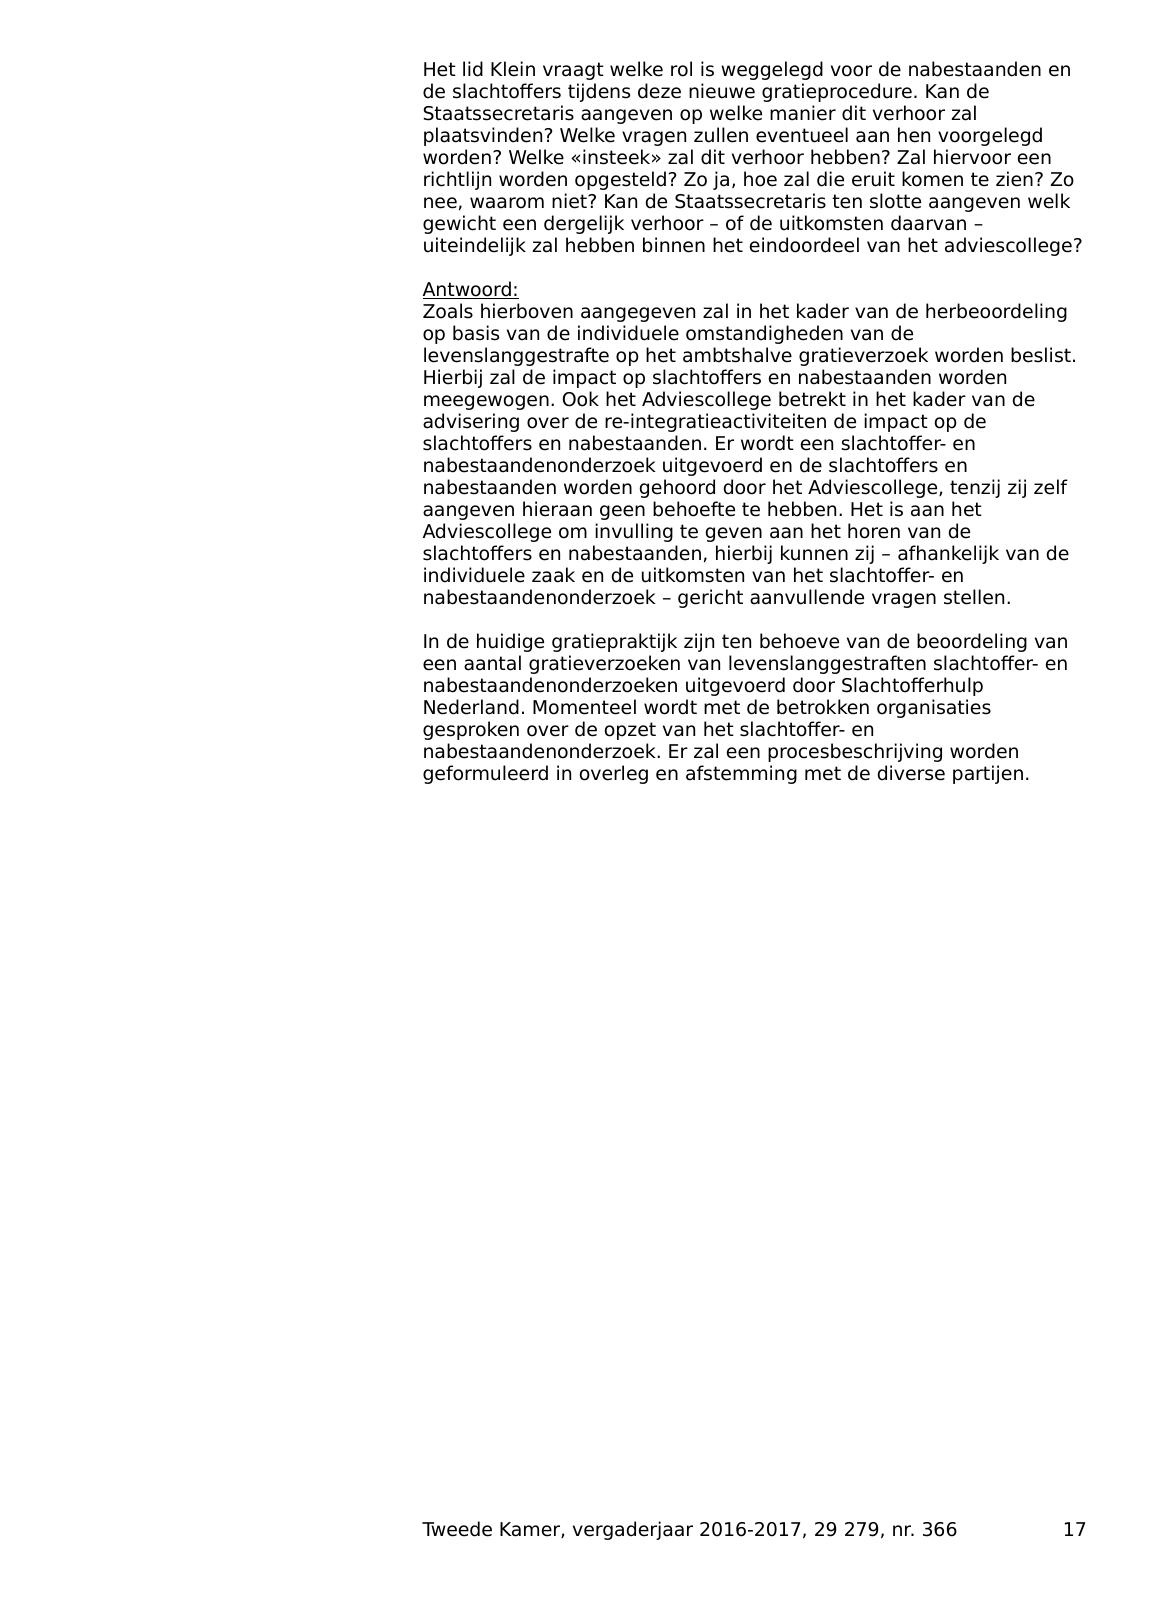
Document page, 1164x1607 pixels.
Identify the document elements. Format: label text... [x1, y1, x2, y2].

text Het lid Klein vraagt welke rol is weggelegd voor de nabestaanden en de slachtoffers tijdens deze nieuwe gratieprocedure. Kan de Staatssecretaris aangeven op welke manier dit verhoor zal plaatsvinden? Welke vragen zullen eventueel aan hen voorgelegd worden? Welke «insteek» zal dit verhoor hebben? Zal hiervoor een richtlijn worden opgesteld? Zo ja, hoe zal die eruit komen te zien? Zo nee, waarom niet? Kan de Staatssecretaris ten slotte aangeven welk gewicht een dergelijk verhoor – of de uitkomsten daarvan – uiteindelijk zal hebben binnen het eindoordeel van het adviescollege? [422, 59, 1087, 257]
text Zoals hierboven aangegeven zal in het kader van de herbeoordeling op basis van de individuele omstandigheden van de levenslanggestrafte op het ambtshalve gratieverzoek worden beslist. Hierbij zal de impact op slachtoffers en nabestaanden worden meegewogen. Ook het Adviescollege betrekt in het kader van de advisering over de re-integratieactiviteiten de impact op de slachtoffers en nabestaanden. Er wordt een slachtoffer- en nabestaandenonderzoek uitgevoerd en de slachtoffers en nabestaanden worden gehoord door het Adviescollege, tenzij zij zelf aangeven hieraan geen behoefte te hebben. Het is aan het Adviescollege om invulling te geven aan het horen van de slachtoffers en nabestaanden, hierbij kunnen zij – afhankelijk van de individuele zaak en de uitkomsten van het slachtoffer- en nabestaandenonderzoek – gericht aanvullende vragen stellen. [422, 301, 1087, 609]
text In de huidige gratiepraktijk zijn ten behoeve van de beoordeling van een aantal gratieverzoeken van levenslanggestraften slachtoffer- en nabestaandenonderzoeken uitgevoerd door Slachtofferhulp Nederland. Momenteel wordt met de betrokken organisaties gesproken over de opzet van het slachtoffer- en nabestaandenonderzoek. Er zal een procesbeschrijving worden geformuleerd in overleg en afstemming met de diverse partijen. [422, 631, 1087, 785]
text Antwoord: [422, 279, 1087, 301]
